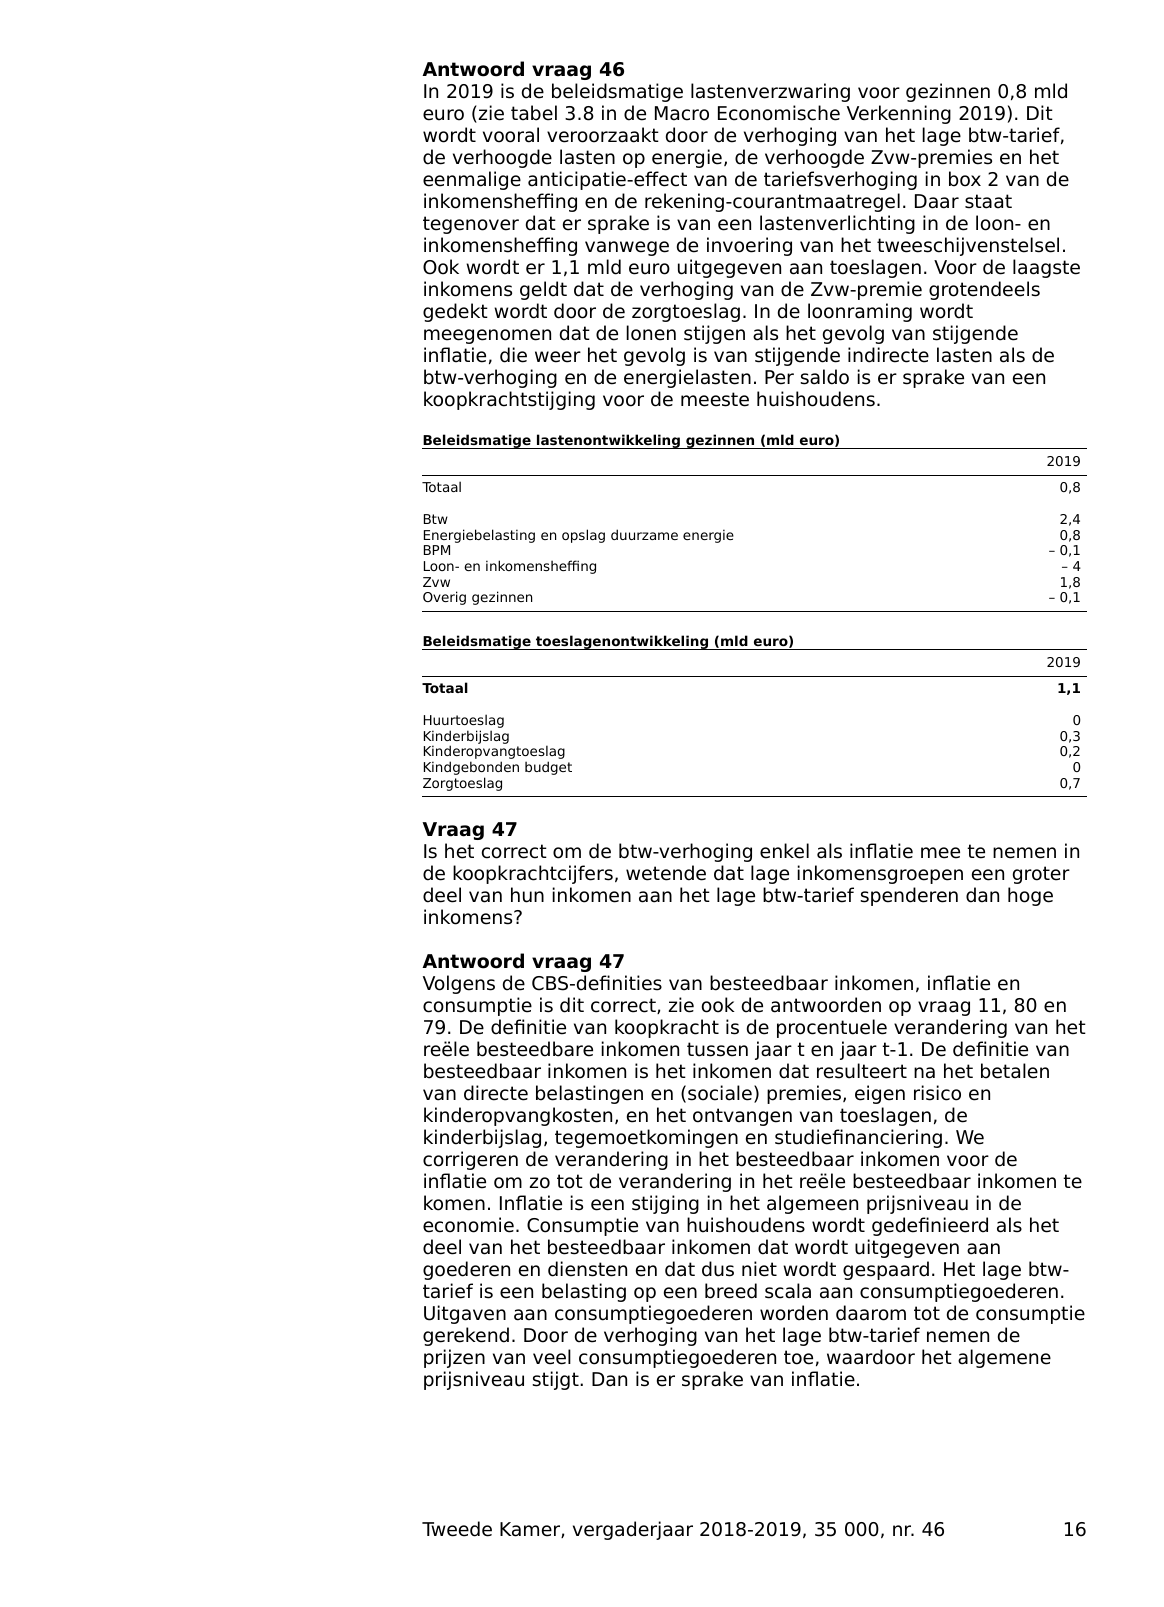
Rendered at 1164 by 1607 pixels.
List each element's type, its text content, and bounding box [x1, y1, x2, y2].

table_cell 0 [954, 760, 1087, 776]
table_cell Totaal [422, 476, 954, 496]
table_cell 2,4 [954, 512, 1087, 527]
table_cell 0,8 [954, 476, 1087, 496]
table_cell 2019 [954, 650, 1087, 676]
text In 2019 is de beleidsmatige lastenverzwaring voor gezinnen 0,8 mld euro (zie tabel 3.8 in de Macro Economische Verkenning 2019). Dit wordt vooral veroorzaakt door de verhoging van het lage btw-tarief, de verhoogde lasten op energie, de verhoogde Zvw-premies en het eenmalige anticipatie-effect van de tariefsverhoging in box 2 van de inkomensheffing en de rekening-courantmaatregel. Daar staat tegenover dat er sprake is van een lastenverlichting in de loon- en inkomensheffing vanwege de invoering van het tweeschijvenstelsel. Ook wordt er 1,1 mld euro uitgegeven aan toeslagen. Voor de laagste inkomens geldt dat de verhoging van de Zvw-premie grotendeels gedekt wordt door de zorgtoeslag. In de loonraming wordt meegenomen dat de lonen stijgen als het gevolg van stijgende inflatie, die weer het gevolg is van stijgende indirecte lasten als de btw-verhoging en de energielasten. Per saldo is er sprake van een koopkrachtstijging voor de meeste huishoudens. [422, 81, 1087, 411]
table_cell 1,1 [954, 677, 1087, 697]
table_cell Huurtoeslag [422, 713, 954, 728]
table_cell 0,7 [954, 776, 1087, 796]
table_cell – 0,1 [954, 543, 1087, 559]
table_cell Kindgebonden budget [422, 760, 954, 776]
table_header Beleidsmatige lastenontwikkeling gezinnen (mld euro) [422, 433, 1087, 448]
table_cell Totaal [422, 677, 954, 697]
table_cell – 4 [954, 559, 1087, 574]
table_cell 0,8 [954, 528, 1087, 543]
table_cell [422, 697, 954, 713]
table_cell 2019 [954, 449, 1087, 474]
table_cell 0 [954, 713, 1087, 728]
table_cell [954, 697, 1087, 713]
text Is het correct om de btw-verhoging enkel als inflatie mee te nemen in de koopkrachtcijfers, wetende dat lage inkomensgroepen een groter deel van hun inkomen aan het lage btw-tarief spenderen dan hoge inkomens? [422, 841, 1087, 929]
table_header Beleidsmatige toeslagenontwikkeling (mld euro) [422, 634, 1087, 649]
table_cell – 0,1 [954, 590, 1087, 611]
table_cell [954, 496, 1087, 512]
table_cell 0,3 [954, 729, 1087, 744]
table_cell 0,2 [954, 744, 1087, 760]
table_cell Kinderbijslag [422, 729, 954, 744]
text Antwoord vraag 46 [422, 59, 1087, 81]
table_cell Zvw [422, 575, 954, 590]
text Vraag 47 [422, 819, 1087, 841]
table_cell 1,8 [954, 575, 1087, 590]
text Volgens de CBS-definities van besteedbaar inkomen, inflatie en consumptie is dit correct, zie ook de antwoorden op vraag 11, 80 en 79. De definitie van koopkracht is de procentuele verandering van het reële besteedbare inkomen tussen jaar t en jaar t-1. De definitie van besteedbaar inkomen is het inkomen dat resulteert na het betalen van directe belastingen en (sociale) premies, eigen risico en kinderopvangkosten, en het ontvangen van toeslagen, de kinderbijslag, tegemoetkomingen en studiefinanciering. We corrigeren de verandering in het besteedbaar inkomen voor de inflatie om zo tot de verandering in het reële besteedbaar inkomen te komen. Inflatie is een stijging in het algemeen prijsniveau in de economie. Consumptie van huishoudens wordt gedefinieerd als het deel van het besteedbaar inkomen dat wordt uitgegeven aan goederen en diensten en dat dus niet wordt gespaard. Het lage btw-tarief is een belasting op een breed scala aan consumptiegoederen. Uitgaven aan consumptiegoederen worden daarom tot de consumptie gerekend. Door de verhoging van het lage btw-tarief nemen de prijzen van veel consumptiegoederen toe, waardoor het algemene prijsniveau stijgt. Dan is er sprake van inflatie. [422, 973, 1087, 1391]
table_cell Overig gezinnen [422, 590, 954, 611]
table_cell [422, 496, 954, 512]
table_cell BPM [422, 543, 954, 559]
table_cell Kinderopvangtoeslag [422, 744, 954, 760]
table_cell Energiebelasting en opslag duurzame energie [422, 528, 954, 543]
table_cell Loon- en inkomensheffing [422, 559, 954, 574]
table_cell [422, 650, 954, 676]
table_cell [422, 449, 954, 474]
table_cell Zorgtoeslag [422, 776, 954, 796]
table_cell Btw [422, 512, 954, 527]
text Antwoord vraag 47 [422, 951, 1087, 973]
